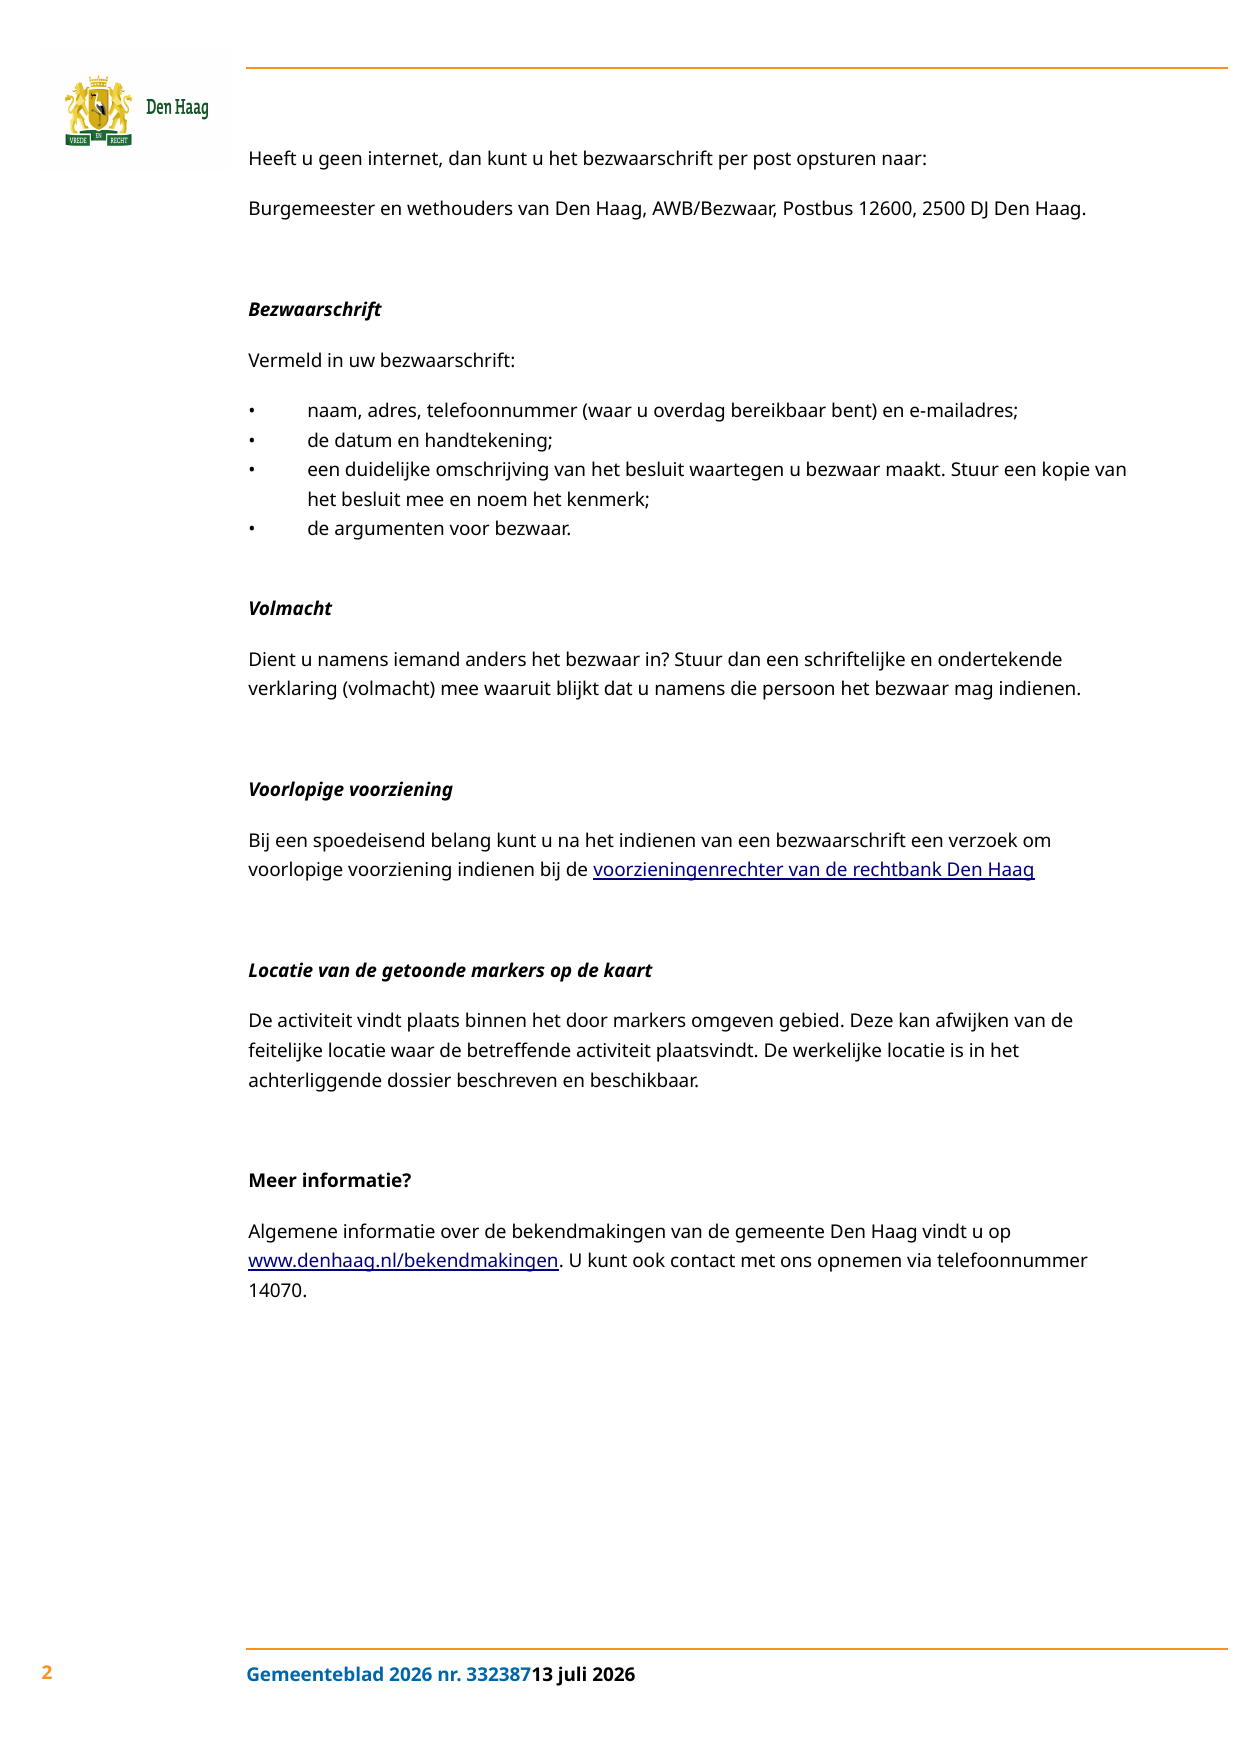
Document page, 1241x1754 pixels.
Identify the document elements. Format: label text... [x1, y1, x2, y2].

picture [41, 47, 231, 172]
text Algemene informatie over de bekendmakingen van de gemeente Den Haag vindt u op www.denhaag.nl/bekendmakingen. U kunt ook contact met ons opnemen via telefoonnummer 14070. [248, 1218, 1152, 1303]
list de argumenten voor bezwaar. [248, 516, 1152, 541]
text Locatie van de getoonde markers op de kaart [248, 957, 1152, 983]
text De activiteit vindt plaats binnen het door markers omgeven gebied. Deze kan afwijken van de feitelijke locatie waar de betreffende activiteit plaatsvindt. De werkelijke locatie is in het achterliggende dossier beschreven en beschikbaar. [248, 1008, 1152, 1093]
text Burgemeester en wethouders van Den Haag, AWB/Bezwaar, Postbus 12600, 2500 DJ Den Haag. [248, 196, 1152, 221]
text Heeft u geen internet, dan kunt u het bezwaarschrift per post opsturen naar: [248, 145, 1152, 171]
text Voorlopige voorziening [248, 776, 1152, 802]
text Bezwaarschrift [248, 296, 1152, 322]
text Vermeld in uw bezwaarschrift: [248, 347, 1152, 373]
text Bij een spoedeisend belang kunt u na het indienen van een bezwaarschrift een verzoek om voorlopige voorziening indienen bij de voorzieningenrechter van de rechtbank Den Haag [248, 827, 1152, 882]
list een duidelijke omschrijving van het besluit waartegen u bezwaar maakt. Stuur een kopie van het besluit mee en noem het kenmerk; [248, 456, 1152, 512]
text Volmacht [248, 596, 1152, 621]
text Dient u namens iemand anders het bezwaar in? Stuur dan een schriftelijke en ondertekende verklaring (volmacht) mee waaruit blijkt dat u namens die persoon het bezwaar mag indienen. [248, 646, 1152, 701]
list de datum en handtekening; [248, 427, 1152, 453]
list naam, adres, telefoonnummer (waar u overdag bereikbaar bent) en e-mailadres; [248, 397, 1152, 423]
text Meer informatie? [248, 1168, 1152, 1193]
